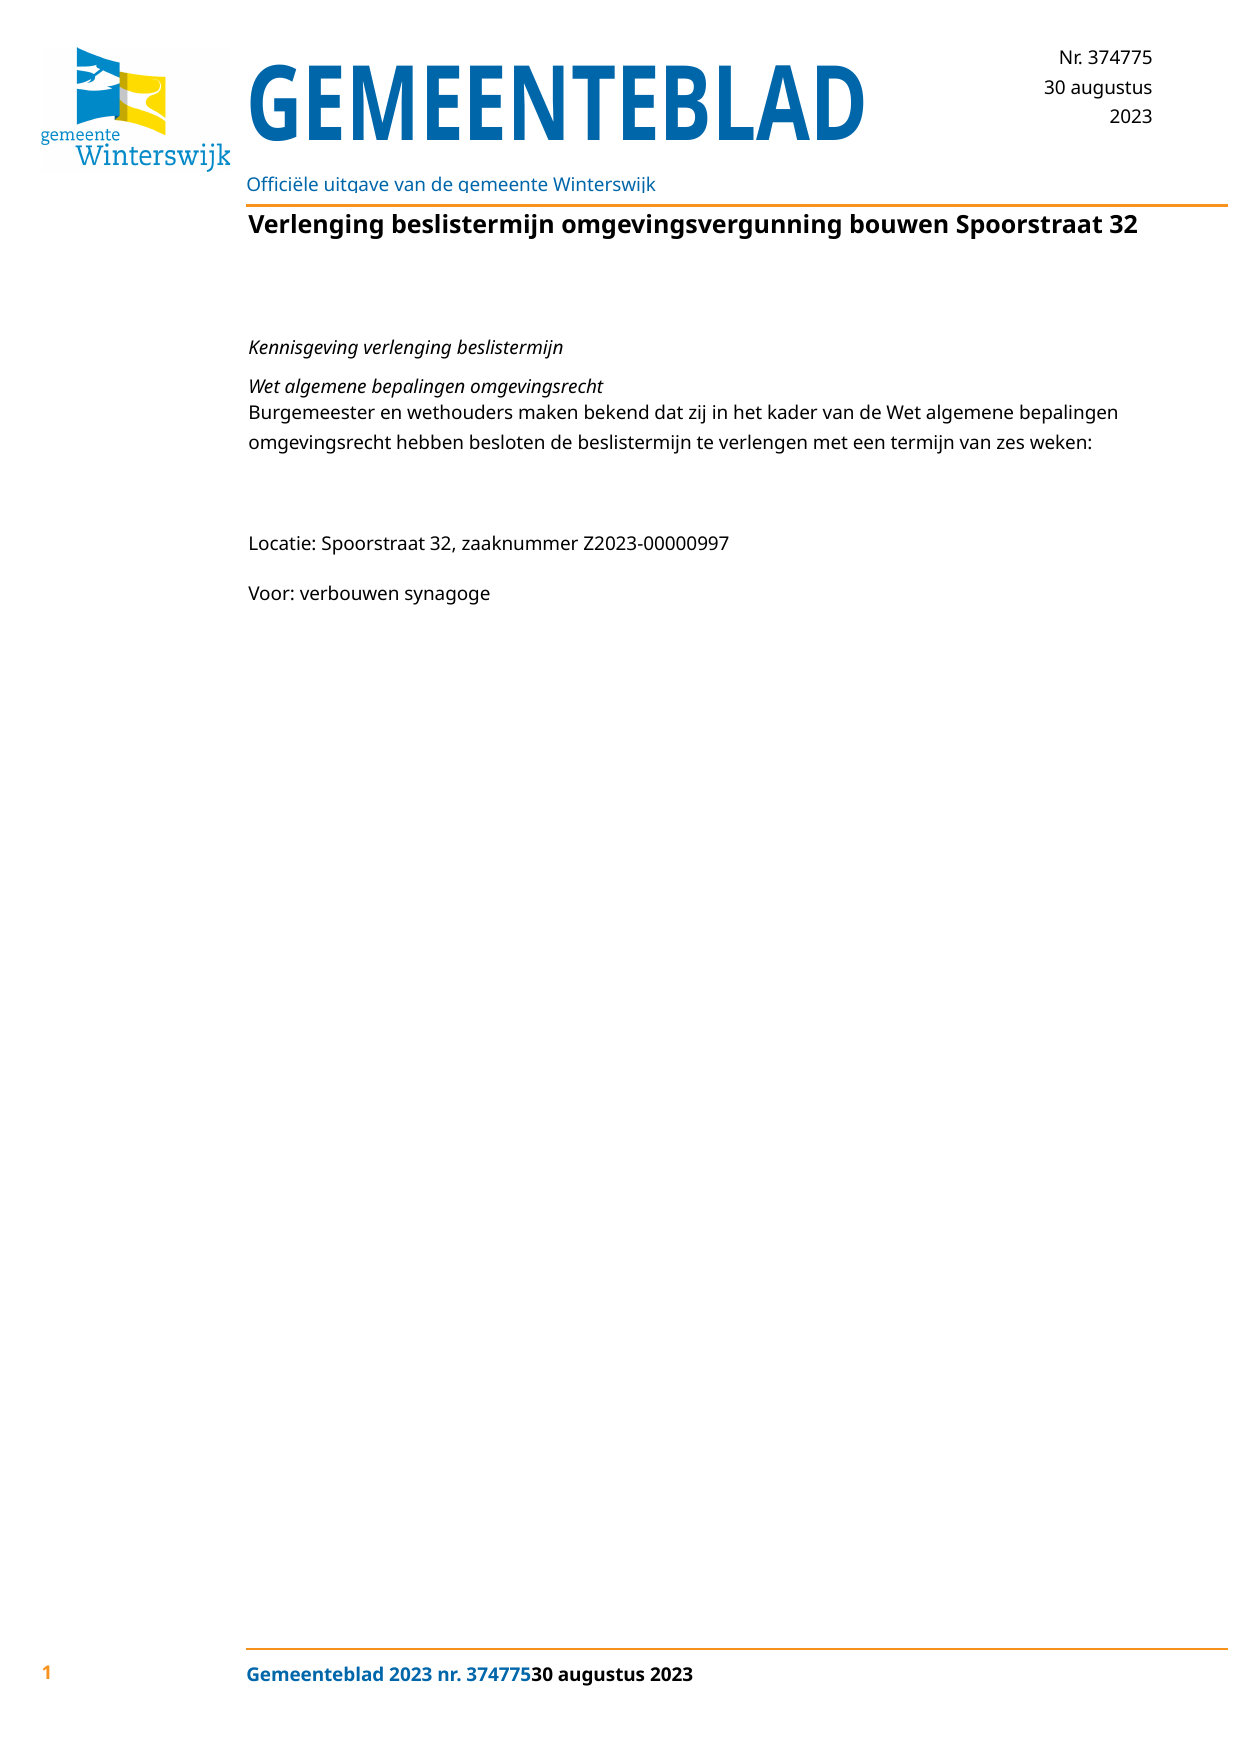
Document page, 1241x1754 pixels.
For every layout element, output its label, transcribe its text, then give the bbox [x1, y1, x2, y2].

text Wet algemene bepalingen omgevingsrecht [248, 373, 1152, 399]
text Locatie: Spoorstraat 32, zaaknummer Z2023-00000997 [248, 530, 1152, 555]
text Burgemeester en wethouders maken bekend dat zij in het kader van de Wet algemene bepalingen omgevingsrecht hebben besloten de beslistermijn te verlengen met een termijn van zes weken: [248, 399, 1152, 454]
picture [41, 47, 231, 172]
picture [225, 153, 231, 162]
text Kennisgeving verlenging beslistermijn [248, 334, 1152, 360]
text Verlenging beslistermijn omgevingsvergunning bouwen Spoorstraat 32 [248, 207, 1152, 241]
text Voor: verbouwen synagoge [248, 580, 1152, 606]
